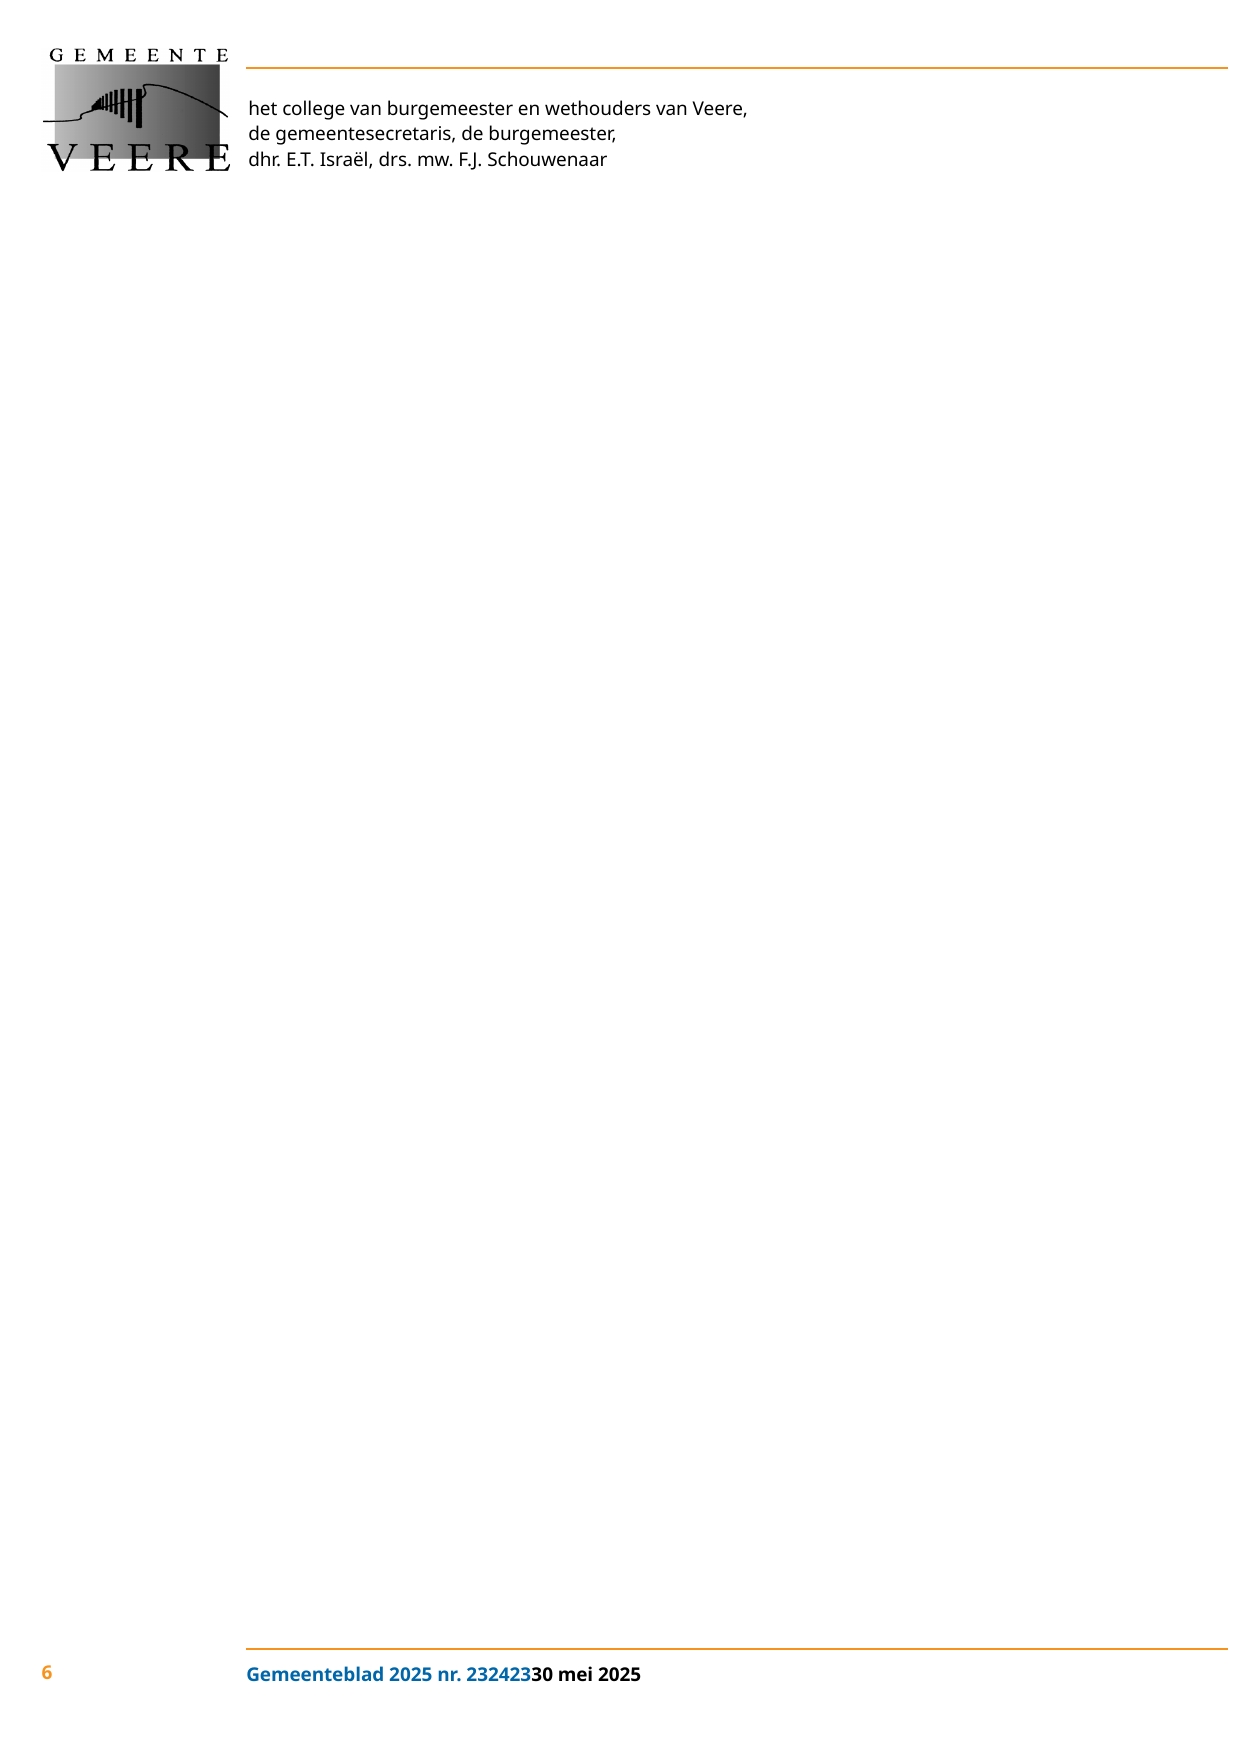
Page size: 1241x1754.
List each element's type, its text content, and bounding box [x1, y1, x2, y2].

picture [41, 47, 231, 172]
text de gemeentesecretaris, de burgemeester, [248, 121, 1152, 146]
text dhr. E.T. Israël, drs. mw. F.J. Schouwenaar [248, 146, 1152, 172]
text het college van burgemeester en wethouders van Veere, [248, 95, 1152, 121]
